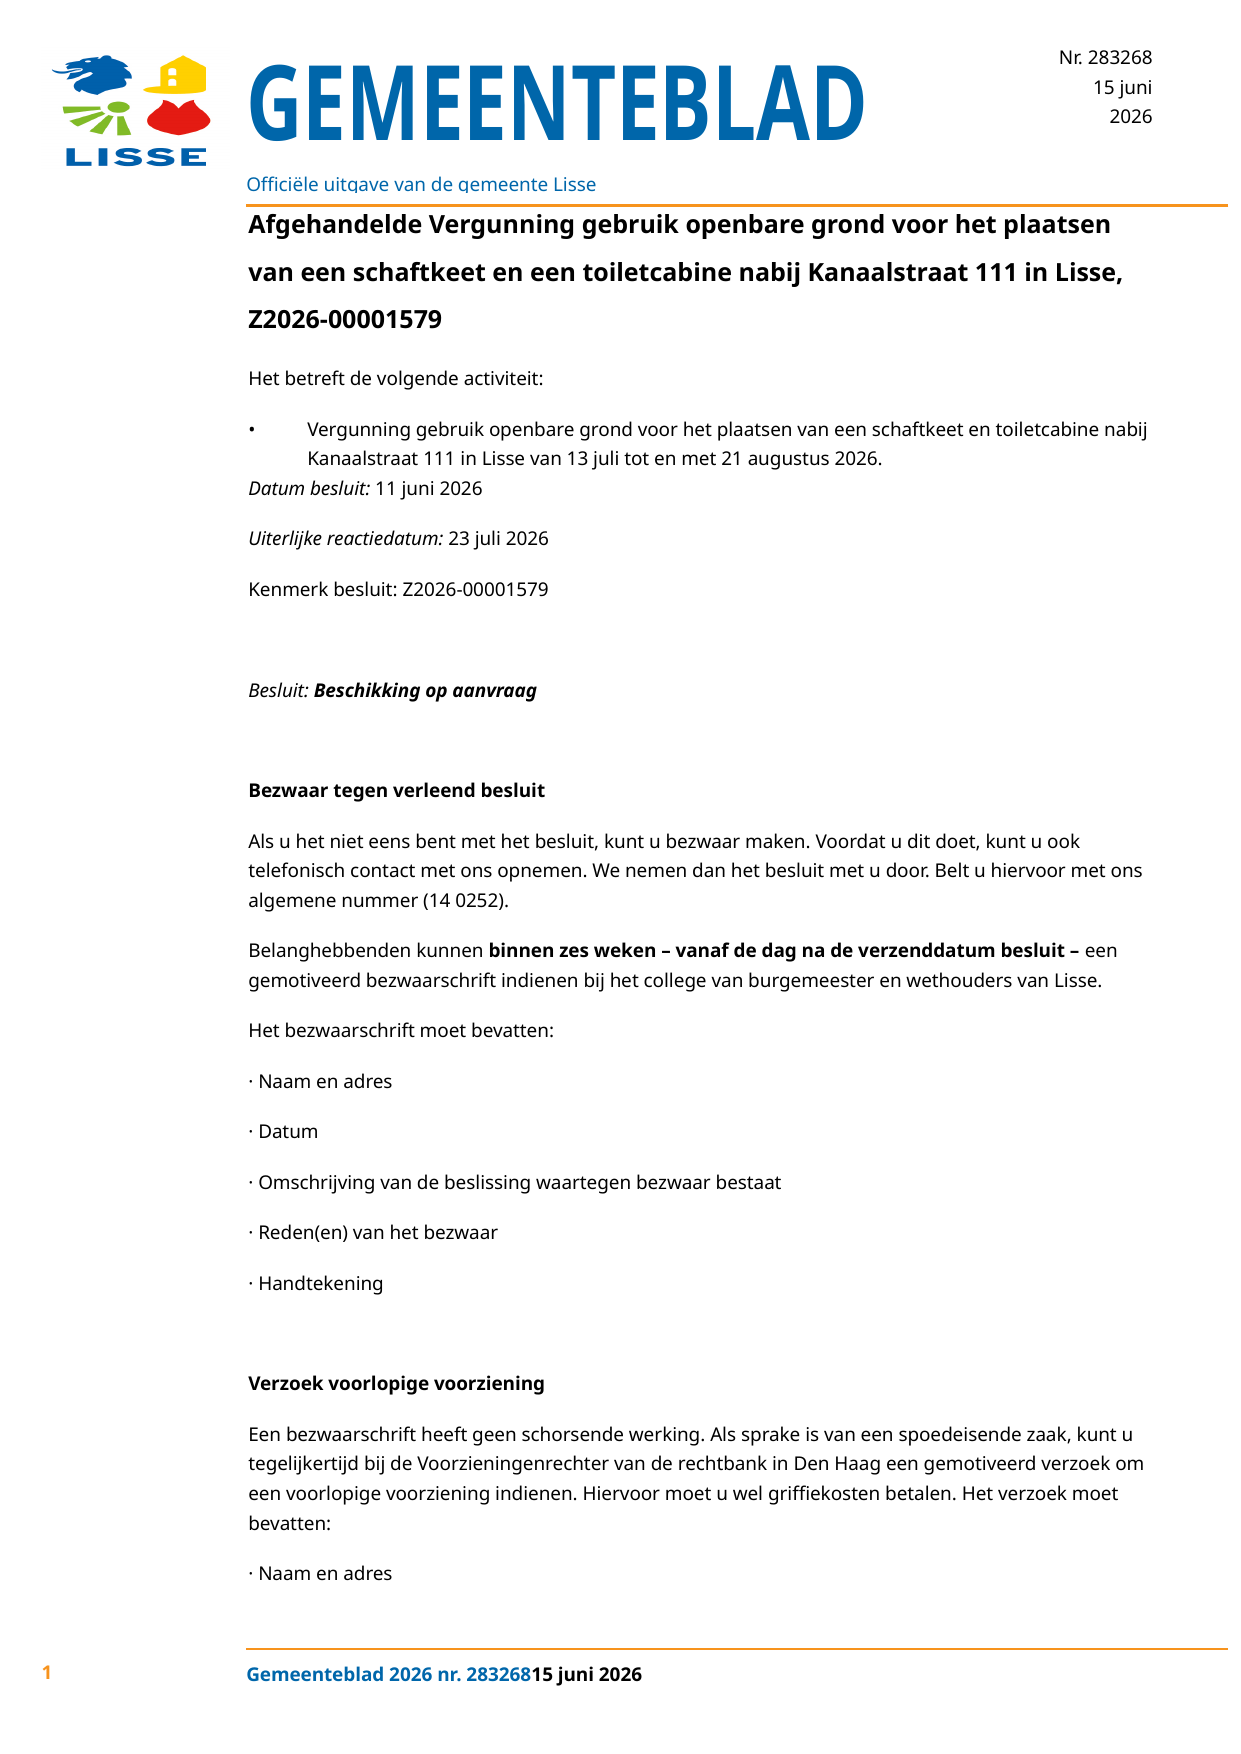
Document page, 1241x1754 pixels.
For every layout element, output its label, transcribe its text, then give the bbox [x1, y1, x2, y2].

text Een bezwaarschrift heeft geen schorsende werking. Als sprake is van een spoedeisende zaak, kunt u tegelijkertijd bij de Voorzieningenrechter van de rechtbank in Den Haag een gemotiveerd verzoek om een voorlopige voorziening indienen. Hiervoor moet u wel griffiekosten betalen. Het verzoek moet bevatten: [248, 1421, 1152, 1535]
text Datum besluit: 11 juni 2026 [248, 475, 1152, 501]
text · Handtekening [248, 1270, 1152, 1295]
text Belanghebbenden kunnen binnen zes weken – vanaf de dag na de verzenddatum besluit – een gemotiveerd bezwaarschrift indienen bij het college van burgemeester en wethouders van Lisse. [248, 938, 1152, 993]
text Afgehandelde Vergunning gebruik openbare grond voor het plaatsen van een schaftkeet en een toiletcabine nabij Kanaalstraat 111 in Lisse, Z2026-00001579 [248, 207, 1152, 336]
text · Naam en adres [248, 1068, 1152, 1094]
list Vergunning gebruik openbare grond voor het plaatsen van een schaftkeet en toiletcabine nabij Kanaalstraat 111 in Lisse van 13 juli tot en met 21 augustus 2026. [248, 416, 1152, 471]
text · Naam en adres [248, 1560, 1152, 1586]
text Het bezwaarschrift moet bevatten: [248, 1018, 1152, 1043]
picture [41, 47, 231, 172]
text Bezwaar tegen verleend besluit [248, 778, 1152, 803]
text · Datum [248, 1118, 1152, 1144]
text · Omschrijving van de beslissing waartegen bezwaar bestaat [248, 1169, 1152, 1194]
text Het betreft de volgende activiteit: [248, 366, 1152, 391]
text Kenmerk besluit: Z2026-00001579 [248, 576, 1152, 602]
text Als u het niet eens bent met het besluit, kunt u bezwaar maken. Voordat u dit doet, kunt u ook telefonisch contact met ons opnemen. We nemen dan het besluit met u door. Belt u hiervoor met ons algemene nummer (14 0252). [248, 828, 1152, 913]
text · Reden(en) van het bezwaar [248, 1219, 1152, 1245]
text Uiterlijke reactiedatum: 23 juli 2026 [248, 526, 1152, 551]
text Verzoek voorlopige voorziening [248, 1371, 1152, 1396]
text Besluit: Beschikking op aanvraag [248, 677, 1152, 702]
